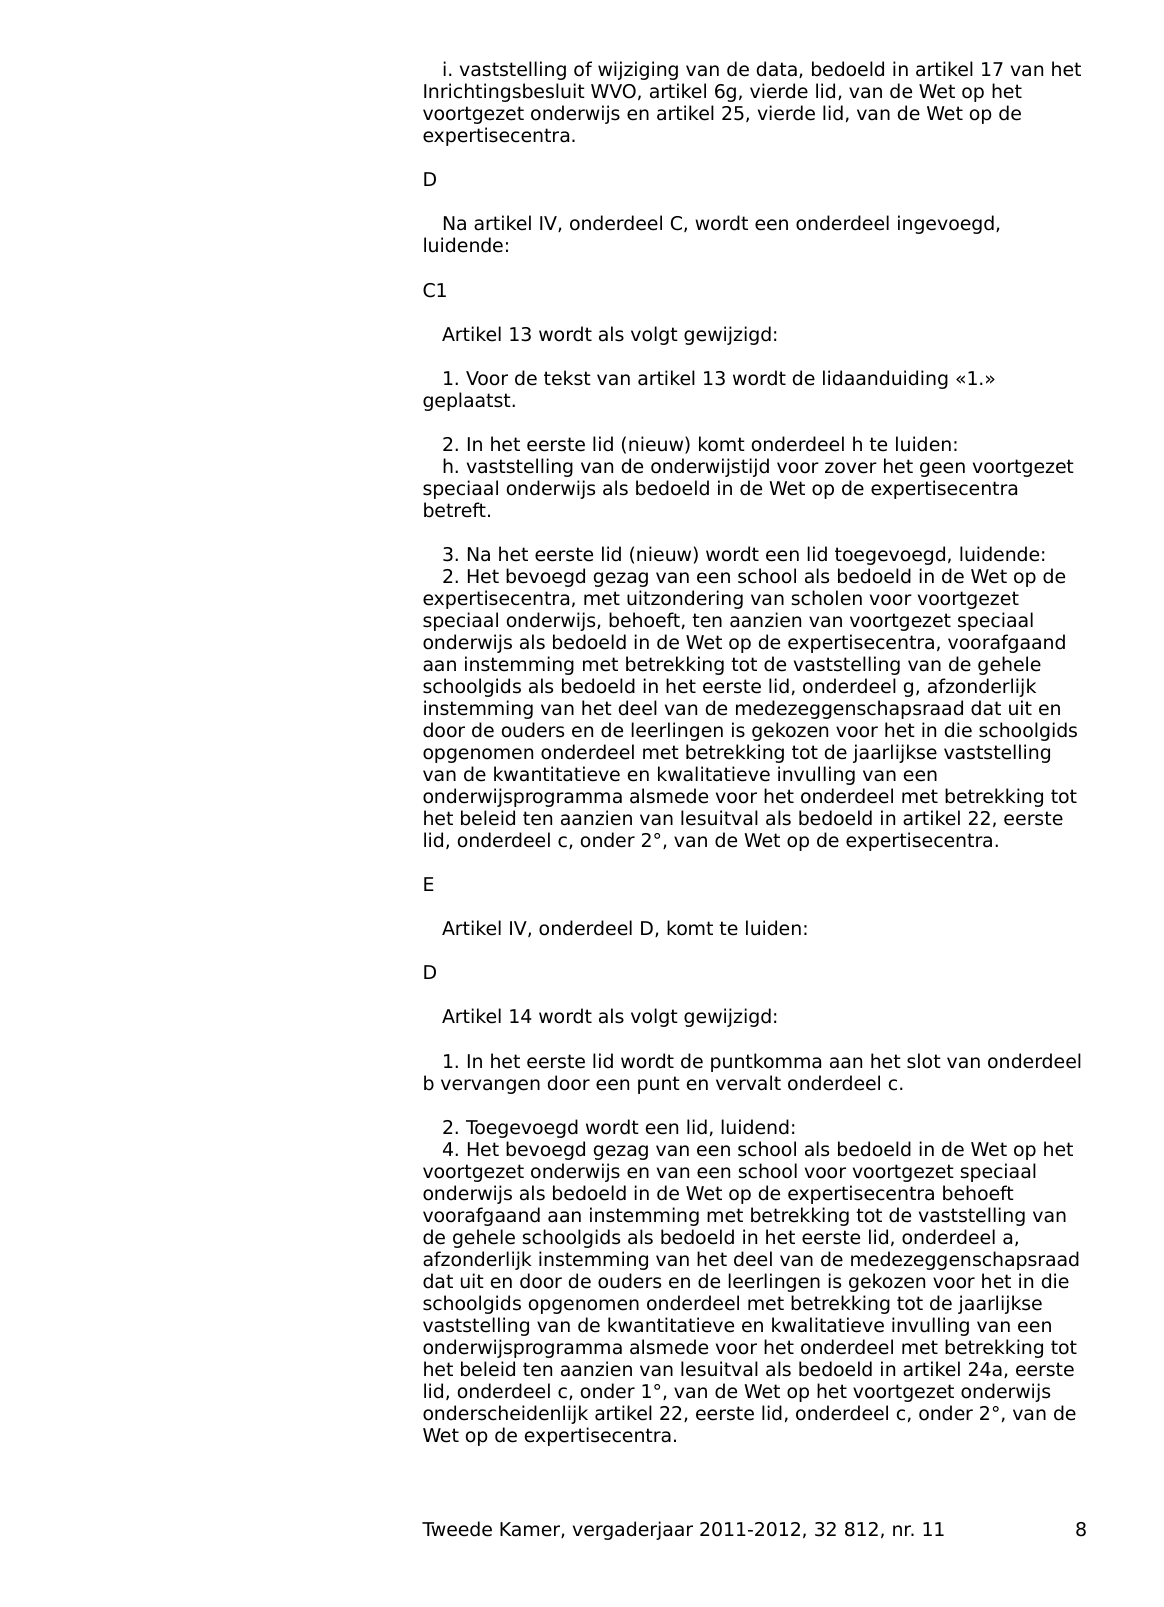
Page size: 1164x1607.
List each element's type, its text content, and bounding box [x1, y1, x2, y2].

text Na artikel IV, onderdeel C, wordt een onderdeel ingevoegd, luidende: [422, 213, 1087, 257]
text Artikel IV, onderdeel D, komt te luiden: [422, 918, 1087, 940]
text 4. Het bevoegd gezag van een school als bedoeld in de Wet op het voortgezet onderwijs en van een school voor voortgezet speciaal onderwijs als bedoeld in de Wet op de expertisecentra behoeft voorafgaand aan instemming met betrekking tot de vaststelling van de gehele schoolgids als bedoeld in het eerste lid, onderdeel a, afzonderlijk instemming van het deel van de medezeggenschapsraad dat uit en door de ouders en de leerlingen is gekozen voor het in die schoolgids opgenomen onderdeel met betrekking tot de jaarlijkse vaststelling van de kwantitatieve en kwalitatieve invulling van een onderwijsprogramma alsmede voor het onderdeel met betrekking tot het beleid ten aanzien van lesuitval als bedoeld in artikel 24a, eerste lid, onderdeel c, onder 1°, van de Wet op het voortgezet onderwijs onderscheidenlijk artikel 22, eerste lid, onderdeel c, onder 2°, van de Wet op de expertisecentra. [422, 1139, 1087, 1446]
subtitle D [422, 962, 1087, 984]
text 1. In het eerste lid wordt de puntkomma aan het slot van onderdeel b vervangen door een punt en vervalt onderdeel c. [422, 1051, 1087, 1094]
text 2. Het bevoegd gezag van een school als bedoeld in de Wet op de expertisecentra, met uitzondering van scholen voor voortgezet speciaal onderwijs, behoeft, ten aanzien van voortgezet speciaal onderwijs als bedoeld in de Wet op de expertisecentra, voorafgaand aan instemming met betrekking tot de vaststelling van de gehele schoolgids als bedoeld in het eerste lid, onderdeel g, afzonderlijk instemming van het deel van de medezeggenschapsraad dat uit en door de ouders en de leerlingen is gekozen voor het in die schoolgids opgenomen onderdeel met betrekking tot de jaarlijkse vaststelling van de kwantitatieve en kwalitatieve invulling van een onderwijsprogramma alsmede voor het onderdeel met betrekking tot het beleid ten aanzien van lesuitval als bedoeld in artikel 22, eerste lid, onderdeel c, onder 2°, van de Wet op de expertisecentra. [422, 566, 1087, 852]
text 2. Toegevoegd wordt een lid, luidend: [422, 1117, 1087, 1139]
text Artikel 14 wordt als volgt gewijzigd: [422, 1006, 1087, 1028]
text 1. Voor de tekst van artikel 13 wordt de lidaanduiding «1.» geplaatst. [422, 368, 1087, 412]
text i. vaststelling of wijziging van de data, bedoeld in artikel 17 van het Inrichtingsbesluit WVO, artikel 6g, vierde lid, van de Wet op het voortgezet onderwijs en artikel 25, vierde lid, van de Wet op de expertisecentra. [422, 59, 1087, 147]
text 2. In het eerste lid (nieuw) komt onderdeel h te luiden: [422, 434, 1087, 456]
subtitle D [422, 169, 1087, 191]
text 3. Na het eerste lid (nieuw) wordt een lid toegevoegd, luidende: [422, 544, 1087, 566]
subtitle E [422, 874, 1087, 896]
text Artikel 13 wordt als volgt gewijzigd: [422, 324, 1087, 346]
subtitle C1 [422, 279, 1087, 301]
text h. vaststelling van de onderwijstijd voor zover het geen voortgezet speciaal onderwijs als bedoeld in de Wet op de expertisecentra betreft. [422, 456, 1087, 522]
